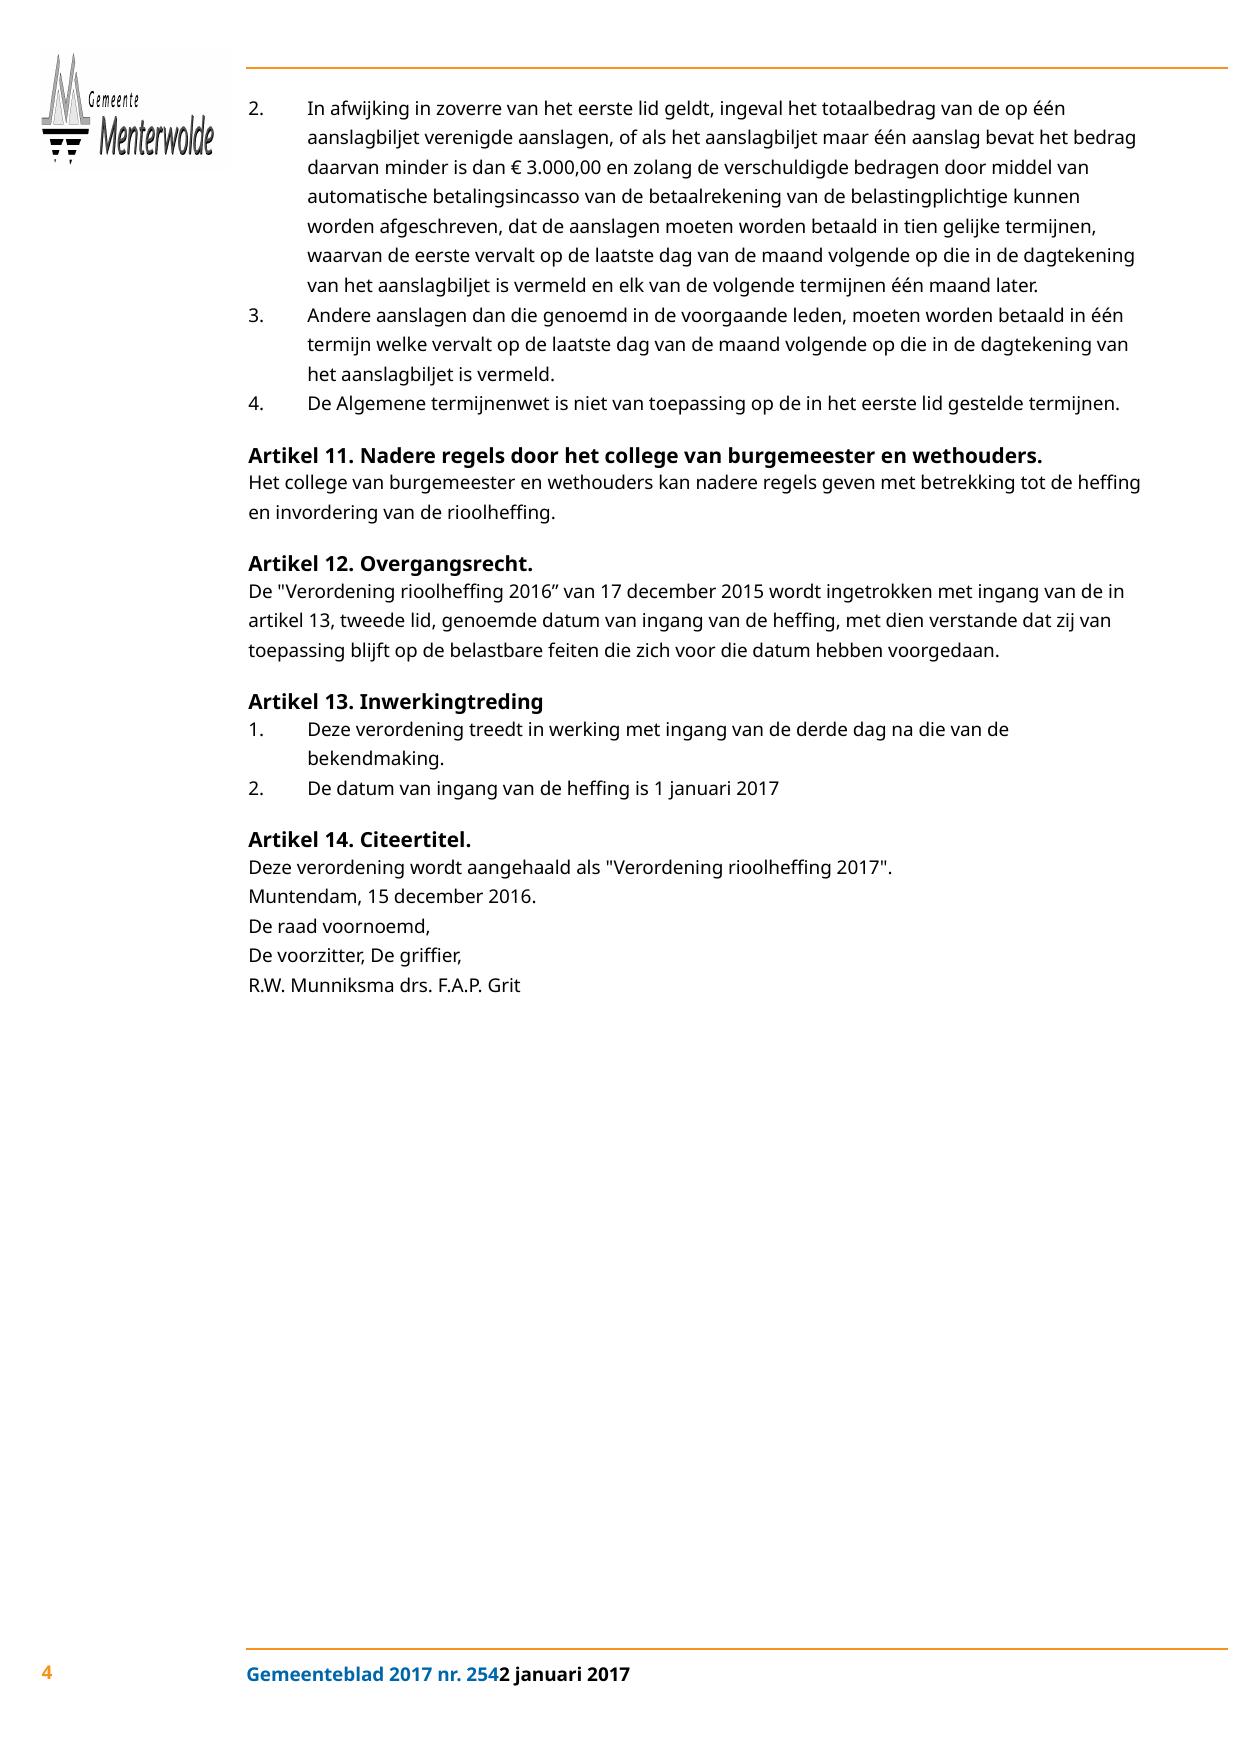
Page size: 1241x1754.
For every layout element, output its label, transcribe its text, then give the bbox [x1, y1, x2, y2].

text Deze verordening wordt aangehaald als "Verordening rioolheffing 2017". [248, 854, 1152, 880]
text De voorzitter, De griffier, [248, 943, 1152, 968]
text Muntendam, 15 december 2016. [248, 883, 1152, 909]
list In afwijking in zoverre van het eerste lid geldt, ingeval het totaalbedrag van de op één aanslagbiljet verenigde aanslagen, of als het aanslagbiljet maar één aanslag bevat het bedrag daarvan minder is dan € 3.000,00 en zolang de verschuldigde bedragen door middel van automatische betalingsincasso van de betaalrekening van de belastingplichtige kunnen worden afgeschreven, dat de aanslagen moeten worden betaald in tien gelijke termijnen, waarvan de eerste vervalt op de laatste dag van de maand volgende op die in de dagtekening van het aanslagbiljet is vermeld en elk van de volgende termijnen één maand later. [248, 95, 1152, 298]
text De raad voornoemd, [248, 913, 1152, 939]
list De Algemene termijnenwet is niet van toepassing op de in het eerste lid gestelde termijnen. [248, 391, 1152, 416]
picture [41, 47, 231, 172]
list De datum van ingang van de heffing is 1 januari 2017 [248, 775, 1152, 801]
list Andere aanslagen dan die genoemd in de voorgaande leden, moeten worden betaald in één termijn welke vervalt op de laatste dag van de maand volgende op die in de dagtekening van het aanslagbiljet is vermeld. [248, 302, 1152, 387]
text Artikel 11. Nadere regels door het college van burgemeester en wethouders. [248, 441, 1152, 469]
text Artikel 13. Inwerkingtreding [248, 687, 1152, 716]
list Deze verordening treedt in werking met ingang van de derde dag na die van de bekendmaking. [248, 716, 1152, 771]
text R.W. Munniksma drs. F.A.P. Grit [248, 972, 1152, 998]
text Artikel 12. Overgangsrecht. [248, 549, 1152, 578]
text Artikel 14. Citeertitel. [248, 826, 1152, 854]
text De "Verordening rioolheffing 2016” van 17 december 2015 wordt ingetrokken met ingang van de in artikel 13, tweede lid, genoemde datum van ingang van de heffing, met dien verstande dat zij van toepassing blijft op de belastbare feiten die zich voor die datum hebben voorgedaan. [248, 578, 1152, 663]
text Het college van burgemeester en wethouders kan nadere regels geven met betrekking tot de heffing en invordering van de rioolheffing. [248, 469, 1152, 525]
